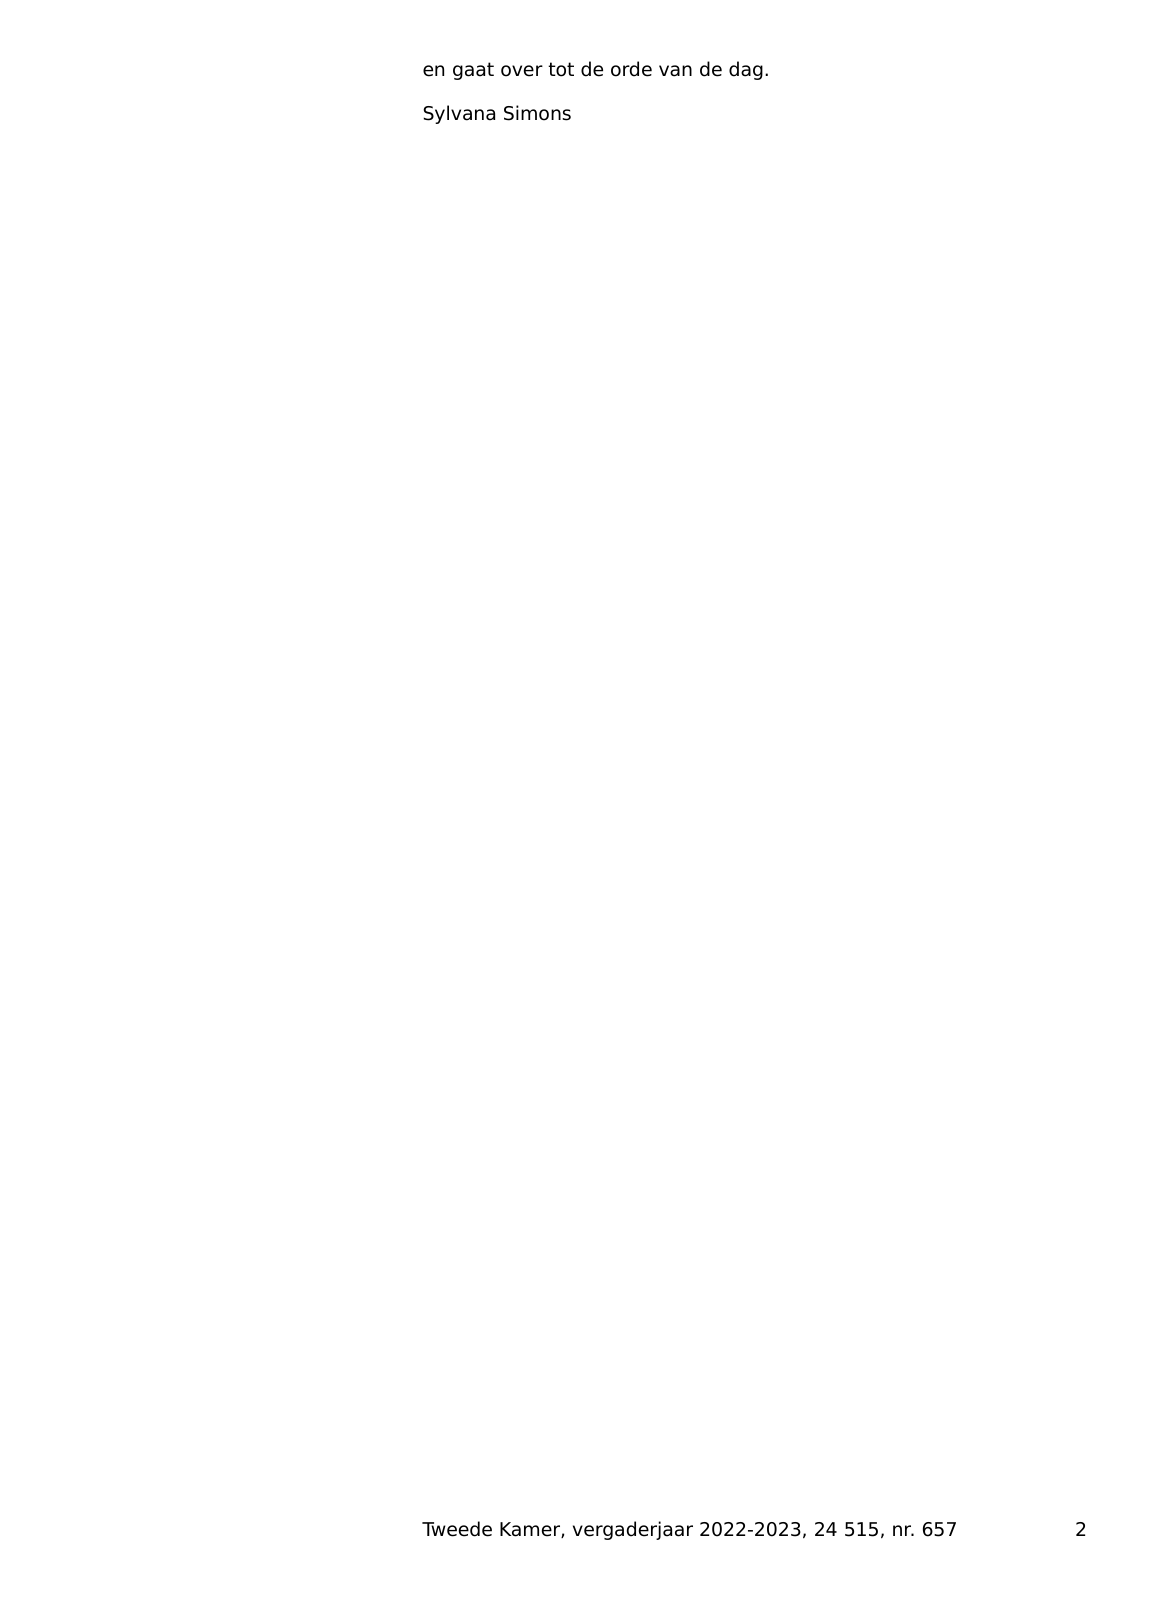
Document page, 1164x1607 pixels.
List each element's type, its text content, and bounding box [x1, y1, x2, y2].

text Sylvana Simons [422, 103, 1087, 125]
text en gaat over tot de orde van de dag. [422, 59, 1087, 81]
